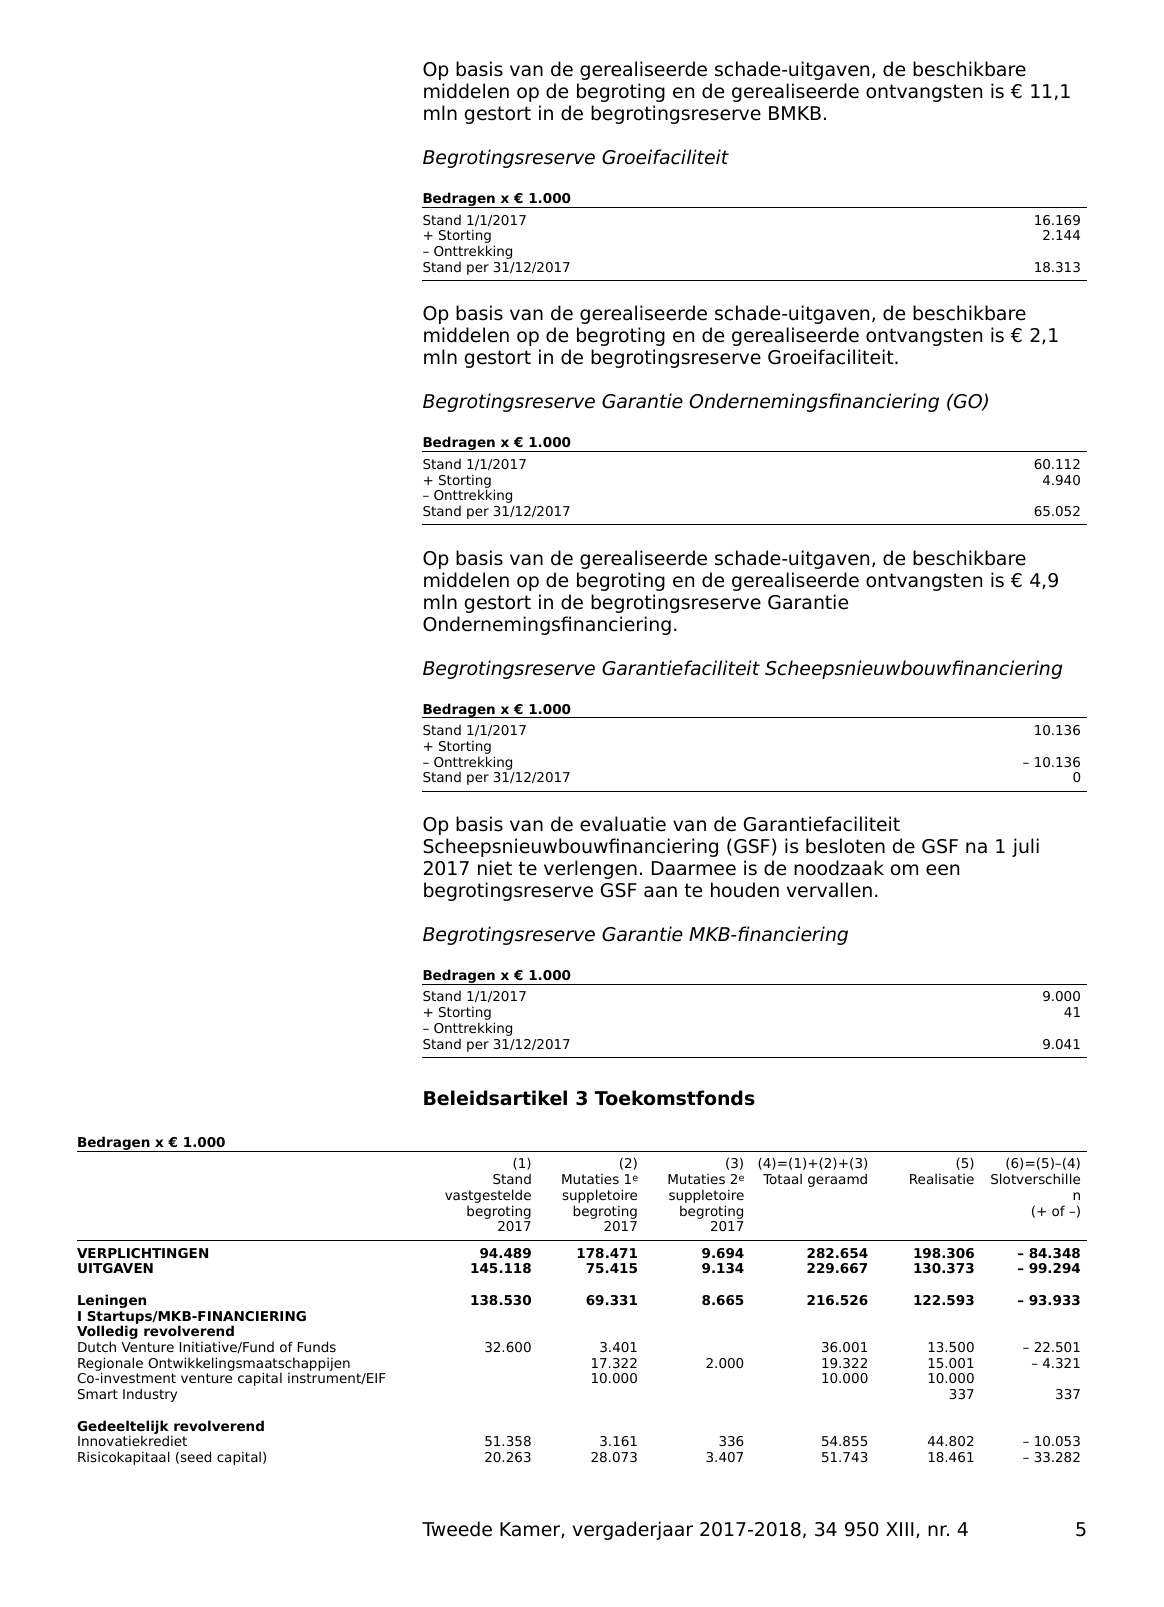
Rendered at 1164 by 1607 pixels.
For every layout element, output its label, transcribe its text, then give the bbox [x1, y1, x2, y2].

table_cell Innovatiekrediet [77, 1434, 431, 1450]
table_cell [644, 1419, 750, 1434]
table_cell [954, 739, 1087, 754]
table_cell [644, 1403, 750, 1418]
table_cell 2.144 [954, 228, 1087, 244]
table_cell [538, 1403, 644, 1418]
table_cell I Startups/MKB-FINANCIERING [77, 1308, 431, 1324]
table_cell 2.000 [644, 1356, 750, 1371]
table_cell [431, 1371, 537, 1387]
table_cell 15.001 [874, 1356, 980, 1371]
table_cell Stand 1/1/2017 [422, 452, 954, 472]
table_cell Volledig revolverend [77, 1324, 431, 1340]
text Op basis van de gerealiseerde schade-uitgaven, de beschikbare middelen op de begroting en de gerealiseerde ontvangsten is € 2,1 mln gestort in de begrotingsreserve Groeifaciliteit. [422, 303, 1087, 369]
table_cell 336 [644, 1434, 750, 1450]
table_cell 60.112 [954, 452, 1087, 472]
table_cell [874, 1277, 980, 1293]
table_cell 8.665 [644, 1293, 750, 1308]
table_cell [980, 1308, 1087, 1324]
table_header Bedragen x € 1.000 [422, 191, 1087, 207]
subtitle Begrotingsreserve Garantiefaciliteit Scheepsnieuwbouwfinanciering [422, 658, 1087, 680]
table_cell 65.052 [954, 504, 1087, 524]
table_cell (4)=(1)+(2)+(3) Totaal geraamd [750, 1152, 874, 1240]
table_cell 51.743 [750, 1450, 874, 1466]
table_cell – 33.282 [980, 1450, 1087, 1466]
table_cell [750, 1324, 874, 1340]
table_cell 4.940 [954, 473, 1087, 488]
table_cell 94.489 [431, 1241, 537, 1261]
table_cell (5) Realisatie [874, 1152, 980, 1240]
table_header Bedragen x € 1.000 [422, 968, 1087, 983]
table_cell 3.401 [538, 1340, 644, 1356]
table_cell [750, 1308, 874, 1324]
table_cell [750, 1403, 874, 1418]
table_cell Stand per 31/12/2017 [422, 1036, 954, 1057]
table_cell 9.134 [644, 1261, 750, 1277]
table_cell [874, 1308, 980, 1324]
table_cell 19.322 [750, 1356, 874, 1371]
table_cell Stand per 31/12/2017 [422, 504, 954, 524]
table_cell 54.855 [750, 1434, 874, 1450]
table_cell – 99.294 [980, 1261, 1087, 1277]
table_cell 10.000 [750, 1371, 874, 1387]
table_cell 44.802 [874, 1434, 980, 1450]
table_cell – 10.136 [954, 755, 1087, 770]
table_cell VERPLICHTINGEN [77, 1241, 431, 1261]
table_cell + Storting [422, 739, 954, 754]
table_cell [431, 1387, 537, 1403]
table_cell [874, 1403, 980, 1418]
table_cell 198.306 [874, 1241, 980, 1261]
text Op basis van de gerealiseerde schade-uitgaven, de beschikbare middelen op de begroting en de gerealiseerde ontvangsten is € 11,1 mln gestort in de begrotingsreserve BMKB. [422, 59, 1087, 125]
table_cell [431, 1356, 537, 1371]
table_cell [431, 1324, 537, 1340]
table_cell Stand 1/1/2017 [422, 208, 954, 228]
table_cell 17.322 [538, 1356, 644, 1371]
table_cell 178.471 [538, 1241, 644, 1261]
table_cell 10.000 [874, 1371, 980, 1387]
table_cell 69.331 [538, 1293, 644, 1308]
table_cell – Onttrekking [422, 244, 954, 260]
table_cell Dutch Venture Initiative/Fund of Funds [77, 1340, 431, 1356]
table_cell 16.169 [954, 208, 1087, 228]
table_cell Stand 1/1/2017 [422, 718, 954, 739]
table_header Bedragen x € 1.000 [77, 1135, 1087, 1151]
table_cell [750, 1387, 874, 1403]
table_cell Risicokapitaal (seed capital) [77, 1450, 431, 1466]
table_cell 122.593 [874, 1293, 980, 1308]
table_cell [980, 1277, 1087, 1293]
table_cell [431, 1403, 537, 1418]
table_cell 36.001 [750, 1340, 874, 1356]
table_cell [644, 1387, 750, 1403]
table_cell Stand per 31/12/2017 [422, 260, 954, 280]
table_cell [77, 1152, 431, 1240]
table_cell 18.461 [874, 1450, 980, 1466]
table_cell 3.407 [644, 1450, 750, 1466]
table_cell [644, 1308, 750, 1324]
table_cell 337 [874, 1387, 980, 1403]
table_cell [874, 1324, 980, 1340]
table_cell [431, 1419, 537, 1434]
table_cell 9.041 [954, 1036, 1087, 1057]
table_cell [644, 1371, 750, 1387]
table_cell 229.667 [750, 1261, 874, 1277]
subtitle Begrotingsreserve Garantie Ondernemingsfinanciering (GO) [422, 391, 1087, 413]
table_cell 337 [980, 1387, 1087, 1403]
table_cell [750, 1419, 874, 1434]
table_cell 41 [954, 1005, 1087, 1021]
table_cell 216.526 [750, 1293, 874, 1308]
table_cell 32.600 [431, 1340, 537, 1356]
table_cell 75.415 [538, 1261, 644, 1277]
table_cell Gedeeltelijk revolverend [77, 1419, 431, 1434]
table_cell Stand per 31/12/2017 [422, 770, 954, 791]
table_cell [538, 1324, 644, 1340]
table_cell + Storting [422, 228, 954, 244]
table_cell 9.694 [644, 1241, 750, 1261]
table_cell 9.000 [954, 985, 1087, 1005]
table_cell [538, 1419, 644, 1434]
table_cell (2) Mutaties 1e suppletoire begroting 2017 [538, 1152, 644, 1240]
table_cell 0 [954, 770, 1087, 791]
table_cell [538, 1387, 644, 1403]
subtitle Beleidsartikel 3 Toekomstfonds [422, 1088, 1087, 1110]
table_cell [980, 1419, 1087, 1434]
table_cell Leningen [77, 1293, 431, 1308]
table_cell [644, 1324, 750, 1340]
table_cell [77, 1277, 431, 1293]
table_cell 282.654 [750, 1241, 874, 1261]
table_cell 13.500 [874, 1340, 980, 1356]
table_cell + Storting [422, 473, 954, 488]
text Op basis van de evaluatie van de Garantiefaciliteit Scheepsnieuwbouwfinanciering (GSF) is besloten de GSF na 1 juli 2017 niet te verlengen. Daarmee is de noodzaak om een begrotingsreserve GSF aan te houden vervallen. [422, 814, 1087, 902]
table_cell [431, 1308, 537, 1324]
table_cell [77, 1403, 431, 1418]
table_cell – 84.348 [980, 1241, 1087, 1261]
table_cell [980, 1324, 1087, 1340]
text Op basis van de gerealiseerde schade-uitgaven, de beschikbare middelen op de begroting en de gerealiseerde ontvangsten is € 4,9 mln gestort in de begrotingsreserve Garantie Ondernemingsfinanciering. [422, 548, 1087, 636]
table_cell [750, 1277, 874, 1293]
table_cell Smart Industry [77, 1387, 431, 1403]
table_cell – 93.933 [980, 1293, 1087, 1308]
table_cell – Onttrekking [422, 488, 954, 504]
table_cell [644, 1340, 750, 1356]
table_cell + Storting [422, 1005, 954, 1021]
table_cell [644, 1277, 750, 1293]
table_cell 18.313 [954, 260, 1087, 280]
table_cell 20.263 [431, 1450, 537, 1466]
table_cell – 22.501 [980, 1340, 1087, 1356]
table_header Bedragen x € 1.000 [422, 435, 1087, 451]
subtitle Begrotingsreserve Groeifaciliteit [422, 147, 1087, 169]
table_cell 51.358 [431, 1434, 537, 1450]
table_cell [874, 1419, 980, 1434]
table_cell 138.530 [431, 1293, 537, 1308]
subtitle Begrotingsreserve Garantie MKB-financiering [422, 924, 1087, 946]
table_cell Stand 1/1/2017 [422, 985, 954, 1005]
table_cell 10.136 [954, 718, 1087, 739]
table_cell – 10.053 [980, 1434, 1087, 1450]
table_cell (6)=(5)–(4) Slotverschillen (+ of –) [980, 1152, 1087, 1240]
table_cell [431, 1277, 537, 1293]
table_cell [954, 244, 1087, 260]
table_cell Co-investment venture capital instrument/EIF [77, 1371, 431, 1387]
table_cell – Onttrekking [422, 755, 954, 770]
table_cell [980, 1371, 1087, 1387]
table_cell 130.373 [874, 1261, 980, 1277]
table_cell [980, 1403, 1087, 1418]
table_cell – 4.321 [980, 1356, 1087, 1371]
table_cell [954, 1021, 1087, 1036]
table_cell (3) Mutaties 2e suppletoire begroting 2017 [644, 1152, 750, 1240]
table_cell Regionale Ontwikkelingsmaatschappijen [77, 1356, 431, 1371]
table_cell UITGAVEN [77, 1261, 431, 1277]
table_cell [538, 1277, 644, 1293]
table_cell 10.000 [538, 1371, 644, 1387]
table_cell 28.073 [538, 1450, 644, 1466]
table_cell (1) Stand vastgestelde begroting 2017 [431, 1152, 537, 1240]
table_cell [538, 1308, 644, 1324]
table_cell 145.118 [431, 1261, 537, 1277]
table_cell 3.161 [538, 1434, 644, 1450]
table_cell – Onttrekking [422, 1021, 954, 1036]
table_header Bedragen x € 1.000 [422, 702, 1087, 717]
table_cell [954, 488, 1087, 504]
